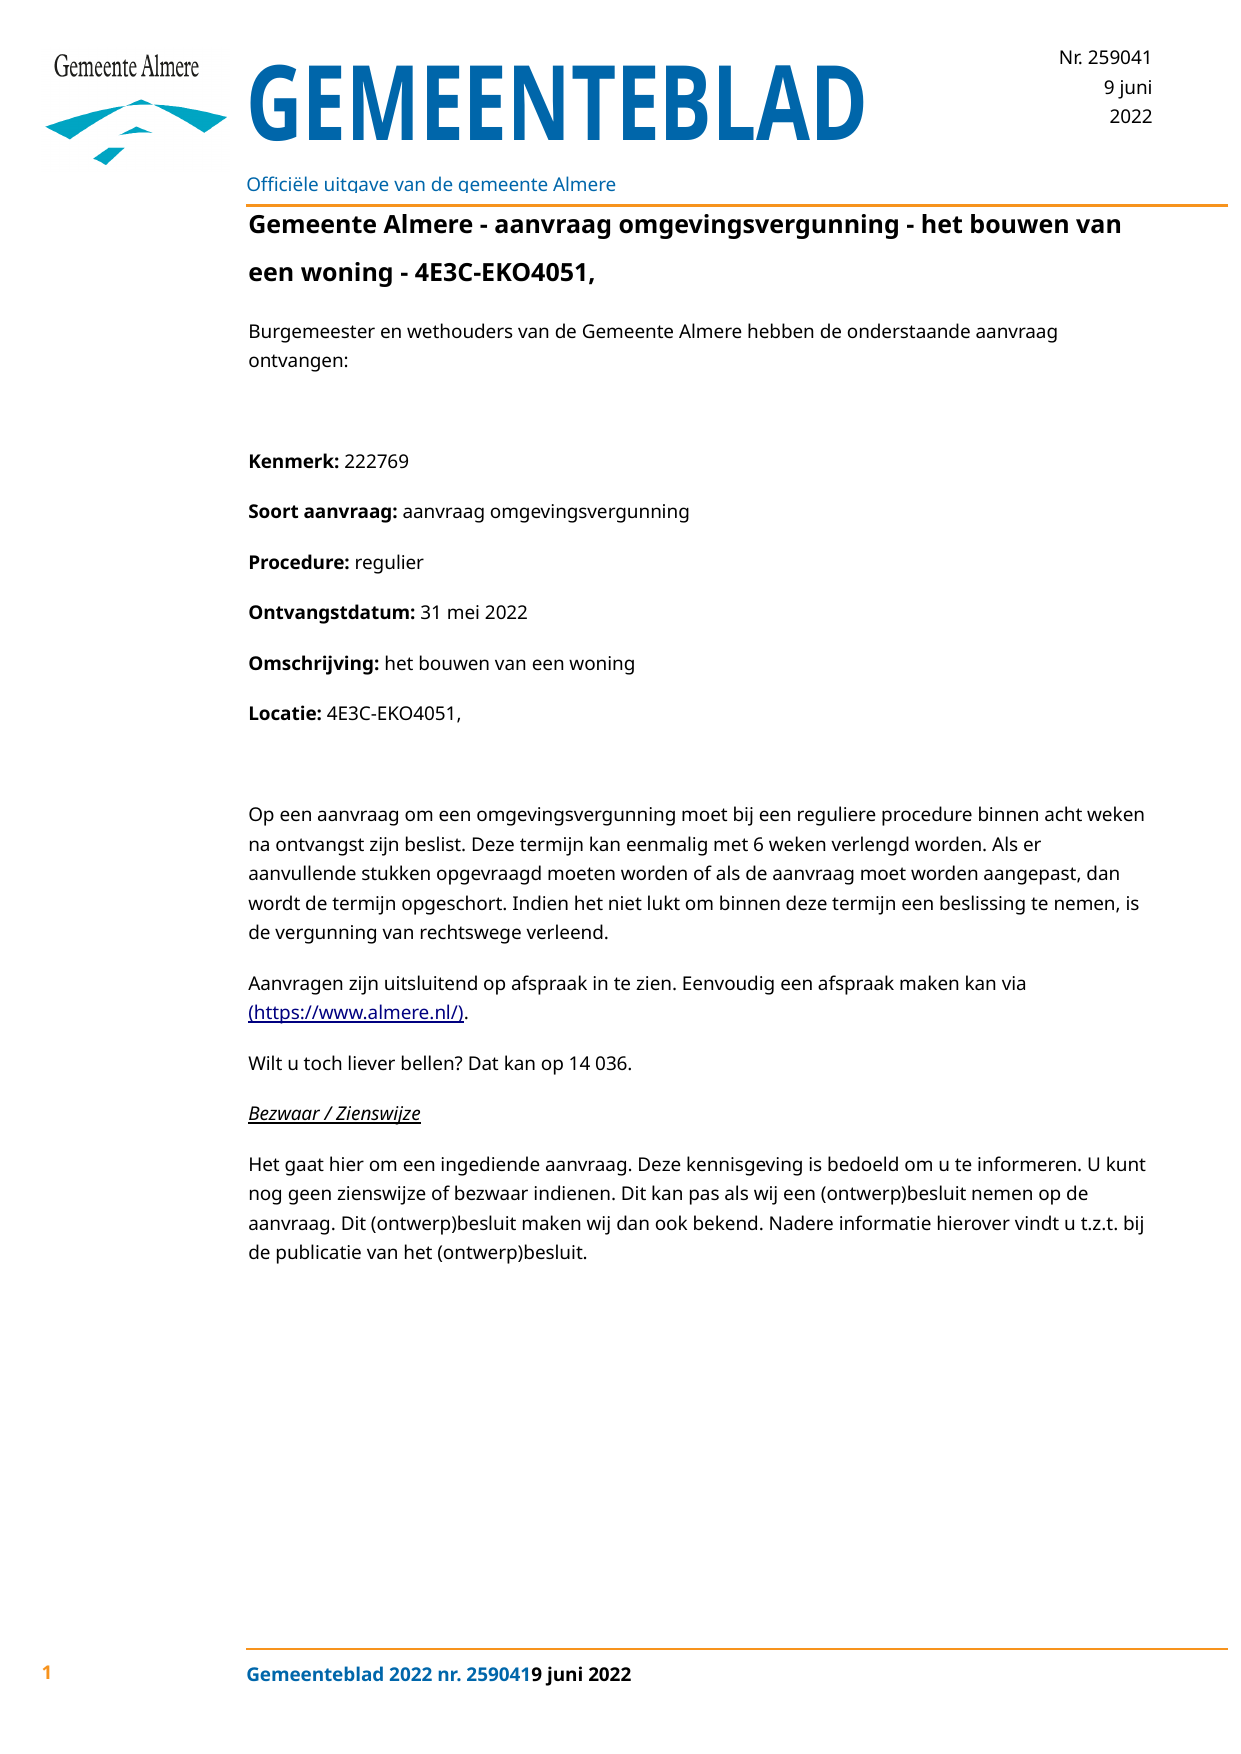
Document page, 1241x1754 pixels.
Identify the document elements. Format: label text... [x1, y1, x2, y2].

text Kenmerk: 222769 [248, 448, 1152, 474]
text Wilt u toch liever bellen? Dat kan op 14 036. [248, 1050, 1152, 1076]
text Het gaat hier om een ingediende aanvraag. Deze kennisgeving is bedoeld om u te informeren. U kunt nog geen zienswijze of bezwaar indienen. Dit kan pas als wij een (ontwerp)besluit nemen op de aanvraag. Dit (ontwerp)besluit maken wij dan ook bekend. Nadere informatie hierover vindt u t.z.t. bij de publicatie van het (ontwerp)besluit. [248, 1151, 1152, 1265]
text Op een aanvraag om een omgevingsvergunning moet bij een reguliere procedure binnen acht weken na ontvangst zijn beslist. Deze termijn kan eenmalig met 6 weken verlengd worden. Als er aanvullende stukken opgevraagd moeten worden of als de aanvraag moet worden aangepast, dan wordt de termijn opgeschort. Indien het niet lukt om binnen deze termijn een beslissing te nemen, is de vergunning van rechtswege verleend. [248, 801, 1152, 945]
picture [41, 47, 231, 172]
text Ontvangstdatum: 31 mei 2022 [248, 599, 1152, 625]
text Bezwaar / Zienswijze [248, 1100, 1152, 1126]
text Omschrijving: het bouwen van een woning [248, 650, 1152, 676]
text Burgemeester en wethouders van de Gemeente Almere hebben de onderstaande aanvraag ontvangen: [248, 318, 1152, 373]
text Aanvragen zijn uitsluitend op afspraak in te zien. Eenvoudig een afspraak maken kan via (https://www.almere.nl/). [248, 970, 1152, 1025]
text Soort aanvraag: aanvraag omgevingsvergunning [248, 499, 1152, 524]
text Locatie: 4E3C-EKO4051, [248, 700, 1152, 726]
text Procedure: regulier [248, 549, 1152, 575]
text Gemeente Almere - aanvraag omgevingsvergunning - het bouwen van een woning - 4E3C-EKO4051, [248, 207, 1152, 288]
